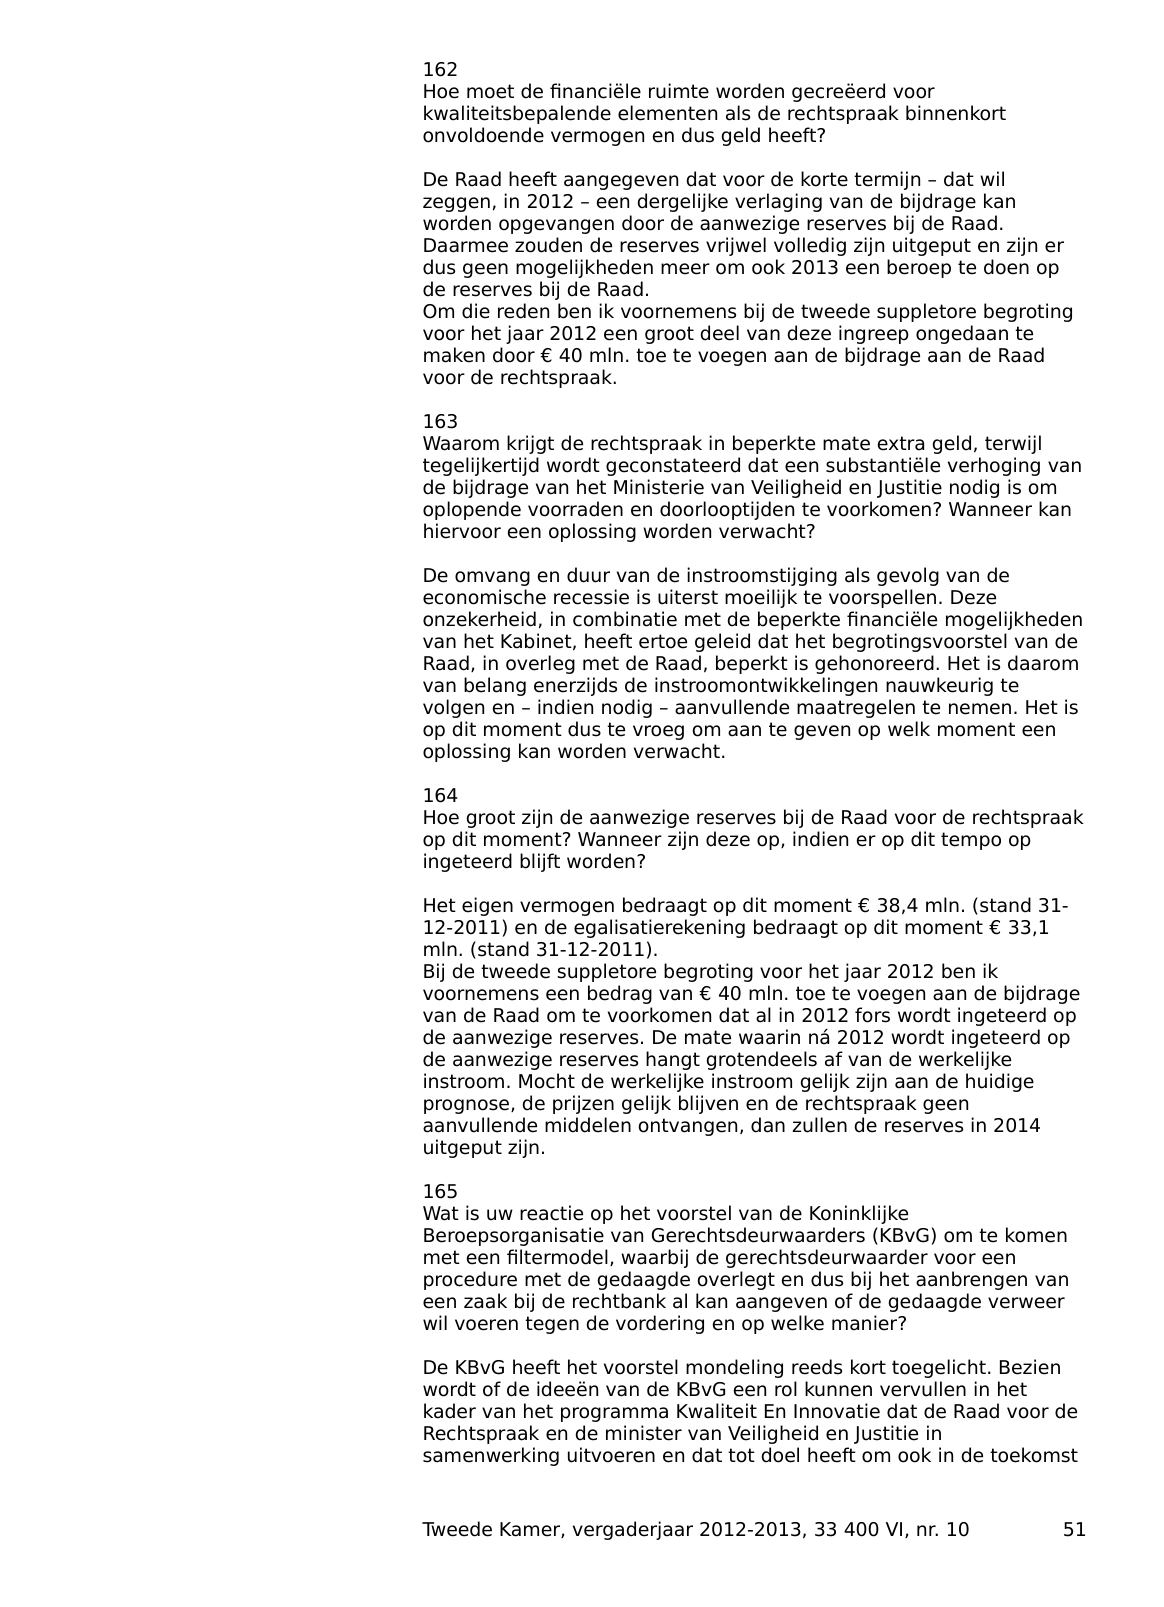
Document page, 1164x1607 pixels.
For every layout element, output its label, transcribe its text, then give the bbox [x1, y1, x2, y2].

text 162 [422, 59, 1087, 81]
text Het eigen vermogen bedraagt op dit moment € 38,4 mln. (stand 31-12-2011) en de egalisatierekening bedraagt op dit moment € 33,1 mln. (stand 31-12-2011). [422, 895, 1087, 961]
text Hoe groot zijn de aanwezige reserves bij de Raad voor de rechtspraak op dit moment? Wanneer zijn deze op, indien er op dit tempo op ingeteerd blijft worden? [422, 807, 1087, 873]
text De omvang en duur van de instroomstijging als gevolg van de economische recessie is uiterst moeilijk te voorspellen. Deze onzekerheid, in combinatie met de beperkte financiële mogelijkheden van het Kabinet, heeft ertoe geleid dat het begrotingsvoorstel van de Raad, in overleg met de Raad, beperkt is gehonoreerd. Het is daarom van belang enerzijds de instroomontwikkelingen nauwkeurig te volgen en – indien nodig – aanvullende maatregelen te nemen. Het is op dit moment dus te vroeg om aan te geven op welk moment een oplossing kan worden verwacht. [422, 565, 1087, 763]
text Om die reden ben ik voornemens bij de tweede suppletore begroting voor het jaar 2012 een groot deel van deze ingreep ongedaan te maken door € 40 mln. toe te voegen aan de bijdrage aan de Raad voor de rechtspraak. [422, 301, 1087, 389]
text De Raad heeft aangegeven dat voor de korte termijn – dat wil zeggen, in 2012 – een dergelijke verlaging van de bijdrage kan worden opgevangen door de aanwezige reserves bij de Raad. Daarmee zouden de reserves vrijwel volledig zijn uitgeput en zijn er dus geen mogelijkheden meer om ook 2013 een beroep te doen op de reserves bij de Raad. [422, 169, 1087, 301]
text Bij de tweede suppletore begroting voor het jaar 2012 ben ik voornemens een bedrag van € 40 mln. toe te voegen aan de bijdrage van de Raad om te voorkomen dat al in 2012 fors wordt ingeteerd op de aanwezige reserves. De mate waarin ná 2012 wordt ingeteerd op de aanwezige reserves hangt grotendeels af van de werkelijke instroom. Mocht de werkelijke instroom gelijk zijn aan de huidige prognose, de prijzen gelijk blijven en de rechtspraak geen aanvullende middelen ontvangen, dan zullen de reserves in 2014 uitgeput zijn. [422, 961, 1087, 1159]
text 165 [422, 1181, 1087, 1203]
text 163 [422, 411, 1087, 433]
text Waarom krijgt de rechtspraak in beperkte mate extra geld, terwijl tegelijkertijd wordt geconstateerd dat een substantiële verhoging van de bijdrage van het Ministerie van Veiligheid en Justitie nodig is om oplopende voorraden en doorlooptijden te voorkomen? Wanneer kan hiervoor een oplossing worden verwacht? [422, 433, 1087, 543]
text Hoe moet de financiële ruimte worden gecreëerd voor kwaliteitsbepalende elementen als de rechtspraak binnenkort onvoldoende vermogen en dus geld heeft? [422, 81, 1087, 147]
text 164 [422, 785, 1087, 807]
text De KBvG heeft het voorstel mondeling reeds kort toegelicht. Bezien wordt of de ideeën van de KBvG een rol kunnen vervullen in het kader van het programma Kwaliteit En Innovatie dat de Raad voor de Rechtspraak en de minister van Veiligheid en Justitie in samenwerking uitvoeren en dat tot doel heeft om ook in de toekomst [422, 1357, 1087, 1467]
text Wat is uw reactie op het voorstel van de Koninklijke Beroepsorganisatie van Gerechtsdeurwaarders (KBvG) om te komen met een filtermodel, waarbij de gerechtsdeurwaarder voor een procedure met de gedaagde overlegt en dus bij het aanbrengen van een zaak bij de rechtbank al kan aangeven of de gedaagde verweer wil voeren tegen de vordering en op welke manier? [422, 1203, 1087, 1335]
